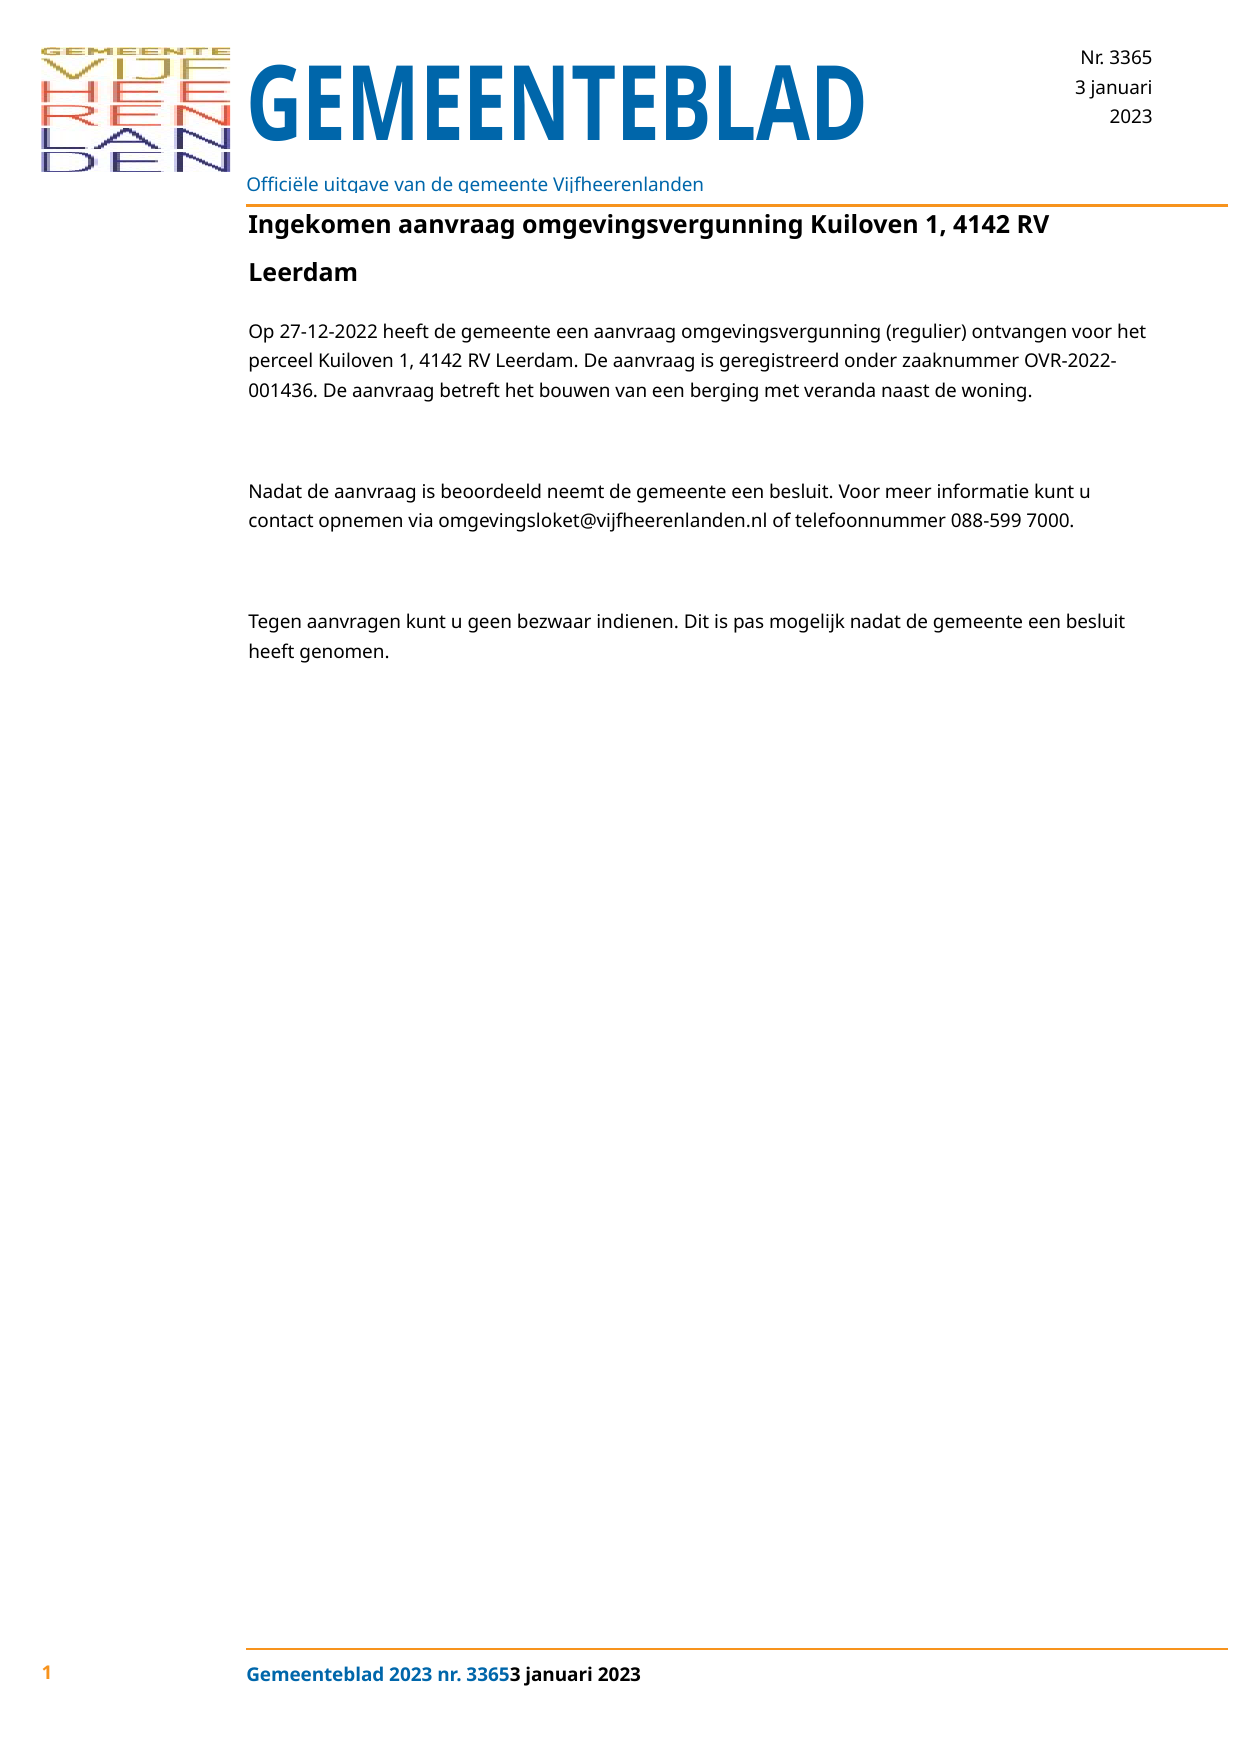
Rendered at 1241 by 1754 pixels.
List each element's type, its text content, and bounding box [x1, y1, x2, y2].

picture [41, 47, 231, 172]
text Ingekomen aanvraag omgevingsvergunning Kuiloven 1, 4142 RV Leerdam [248, 207, 1152, 288]
text Op 27-12-2022 heeft de gemeente een aanvraag omgevingsvergunning (regulier) ontvangen voor het perceel Kuiloven 1, 4142 RV Leerdam. De aanvraag is geregistreerd onder zaaknummer OVR-2022-001436. De aanvraag betreft het bouwen van een berging met veranda naast de woning. [248, 318, 1152, 403]
text Tegen aanvragen kunt u geen bezwaar indienen. Dit is pas mogelijk nadat de gemeente een besluit heeft genomen. [248, 608, 1152, 664]
text Nadat de aanvraag is beoordeeld neemt de gemeente een besluit. Voor meer informatie kunt u contact opnemen via omgevingsloket@vijfheerenlanden.nl of telefoonnummer 088-599 7000. [248, 478, 1152, 533]
